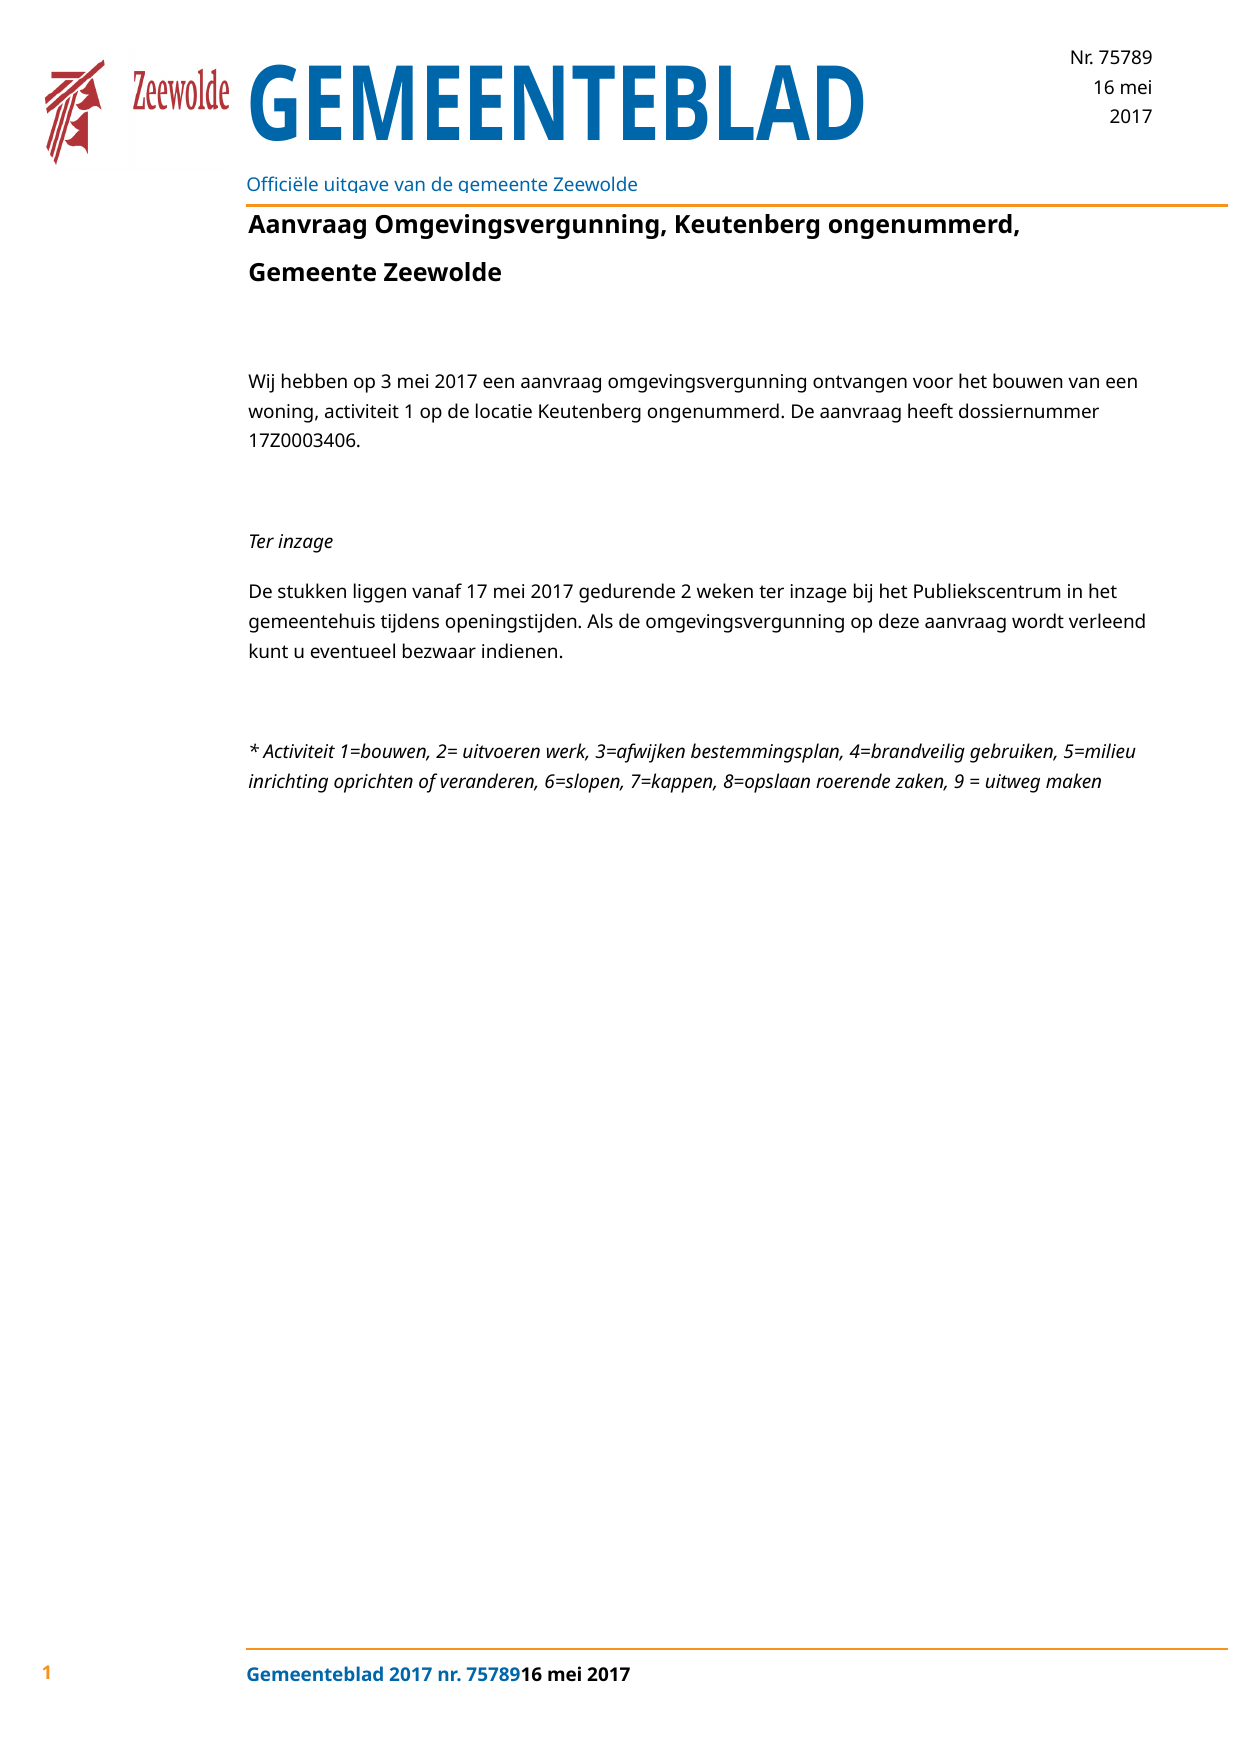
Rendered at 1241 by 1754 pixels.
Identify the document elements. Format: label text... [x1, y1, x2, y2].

text Wij hebben op 3 mei 2017 een aanvraag omgevingsvergunning ontvangen voor het bouwen van een woning, activiteit 1 op de locatie Keutenberg ongenummerd. De aanvraag heeft dossiernummer 17Z0003406. [248, 368, 1152, 453]
picture [41, 47, 231, 172]
text * Activiteit 1=bouwen, 2= uitvoeren werk, 3=afwijken bestemmingsplan, 4=brandveilig gebruiken, 5=milieu inrichting oprichten of veranderen, 6=slopen, 7=kappen, 8=opslaan roerende zaken, 9 = uitweg maken [248, 739, 1152, 794]
text Aanvraag Omgevingsvergunning, Keutenberg ongenummerd, Gemeente Zeewolde [248, 207, 1152, 288]
text De stukken liggen vanaf 17 mei 2017 gedurende 2 weken ter inzage bij het Publiekscentrum in het gemeentehuis tijdens openingstijden. Als de omgevingsvergunning op deze aanvraag wordt verleend kunt u eventueel bezwaar indienen. [248, 579, 1152, 664]
text Ter inzage [248, 528, 1152, 554]
